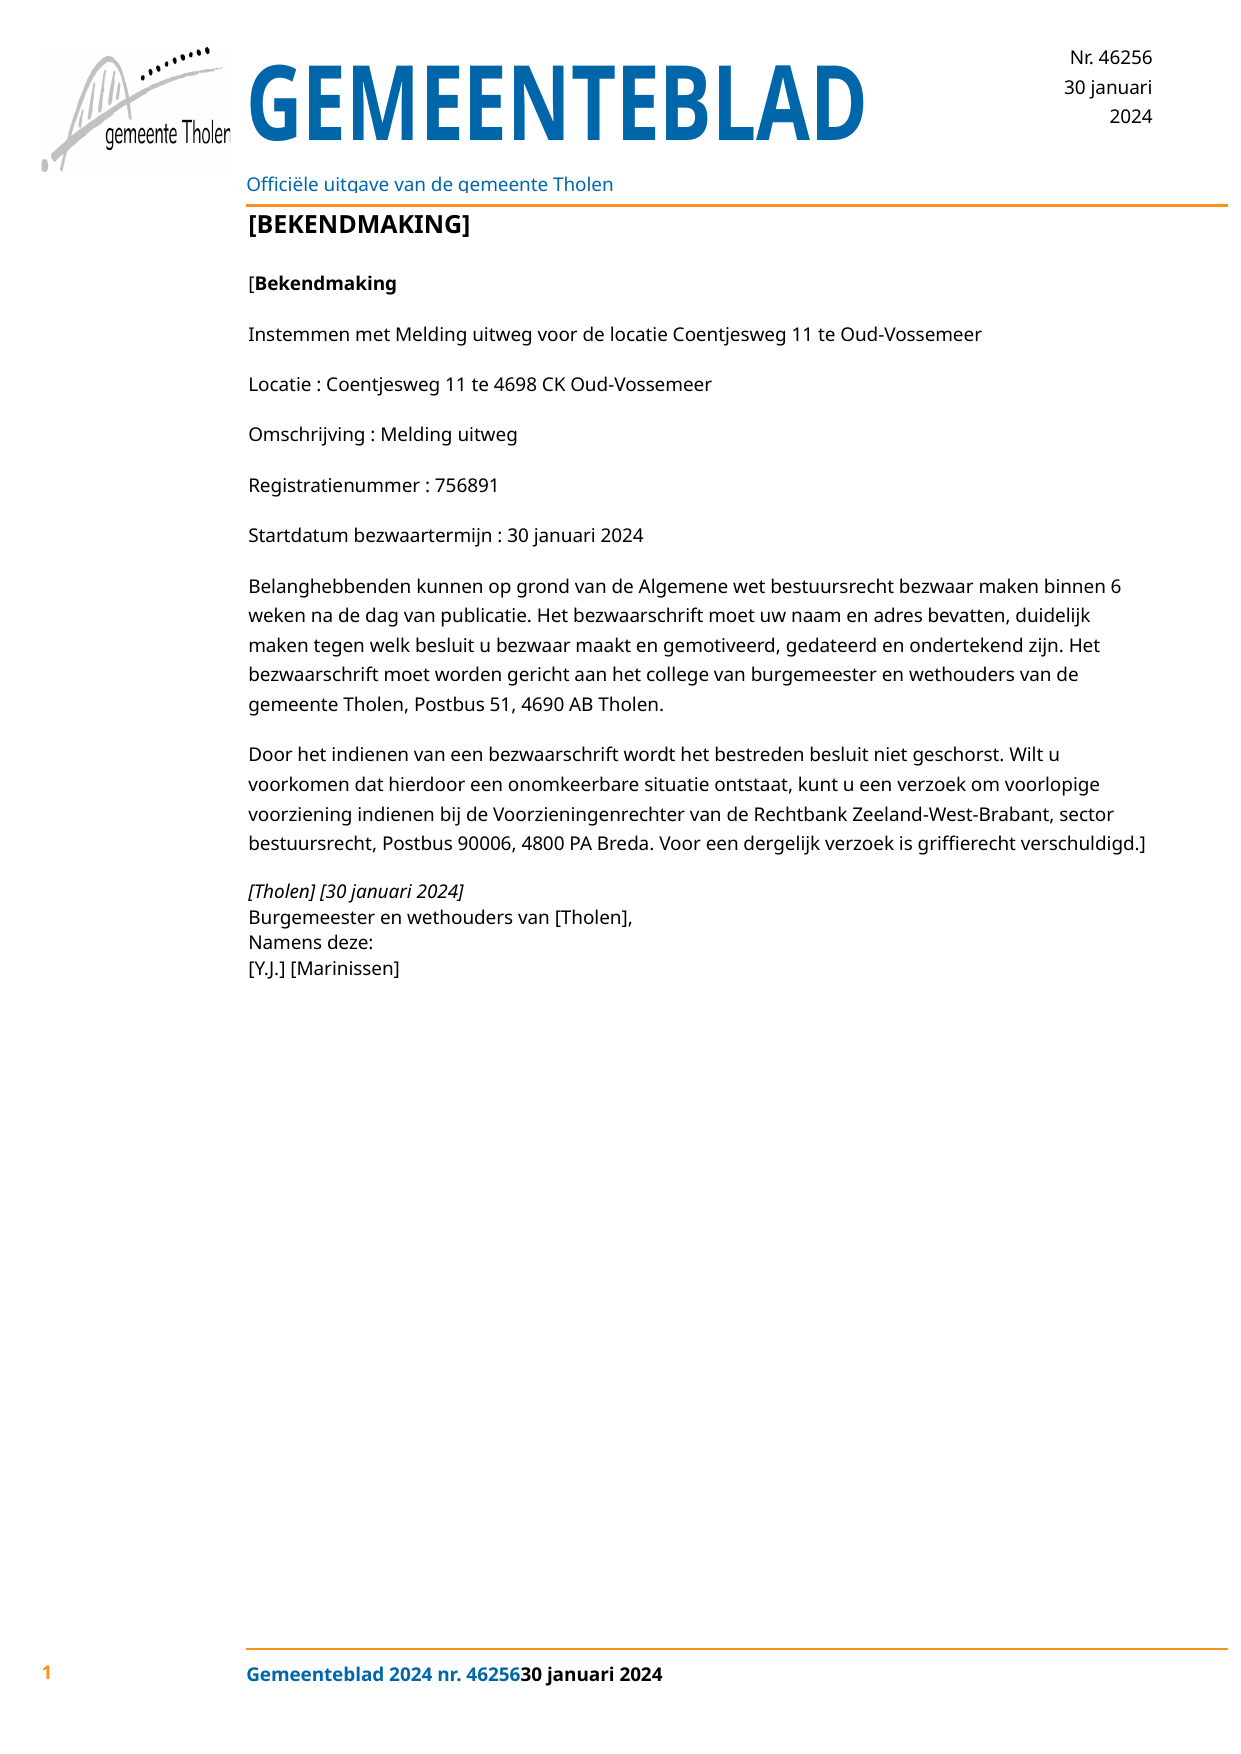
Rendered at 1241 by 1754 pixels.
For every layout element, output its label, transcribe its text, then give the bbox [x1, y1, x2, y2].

text Namens deze: [248, 929, 1152, 955]
text Registratienummer : 756891 [248, 472, 1152, 498]
text Instemmen met Melding uitweg voor de locatie Coentjesweg 11 te Oud-Vossemeer [248, 321, 1152, 346]
text Locatie : Coentjesweg 11 te 4698 CK Oud-Vossemeer [248, 371, 1152, 397]
text [Tholen] [30 januari 2024] [248, 878, 1152, 904]
text Startdatum bezwaartermijn : 30 januari 2024 [248, 522, 1152, 548]
text [Bekendmaking [248, 270, 1152, 296]
text Door het indienen van een bezwaarschrift wordt het bestreden besluit niet geschorst. Wilt u voorkomen dat hierdoor een onomkeerbare situatie ontstaat, kunt u een verzoek om voorlopige voorziening indienen bij de Voorzieningenrechter van de Rechtbank Zeeland-West-Brabant, sector bestuursrecht, Postbus 90006, 4800 PA Breda. Voor een dergelijk verzoek is griffierecht verschuldigd.] [248, 742, 1152, 856]
text Burgemeester en wethouders van [Tholen], [248, 904, 1152, 929]
picture [41, 47, 231, 172]
text [BEKENDMAKING] [248, 207, 1152, 241]
text Belanghebbenden kunnen op grond van de Algemene wet bestuursrecht bezwaar maken binnen 6 weken na de dag van publicatie. Het bezwaarschrift moet uw naam en adres bevatten, duidelijk maken tegen welk besluit u bezwaar maakt en gemotiveerd, gedateerd en ondertekend zijn. Het bezwaarschrift moet worden gericht aan het college van burgemeester en wethouders van de gemeente Tholen, Postbus 51, 4690 AB Tholen. [248, 573, 1152, 717]
text [Y.J.] [Marinissen] [248, 955, 1152, 981]
text Omschrijving : Melding uitweg [248, 422, 1152, 447]
